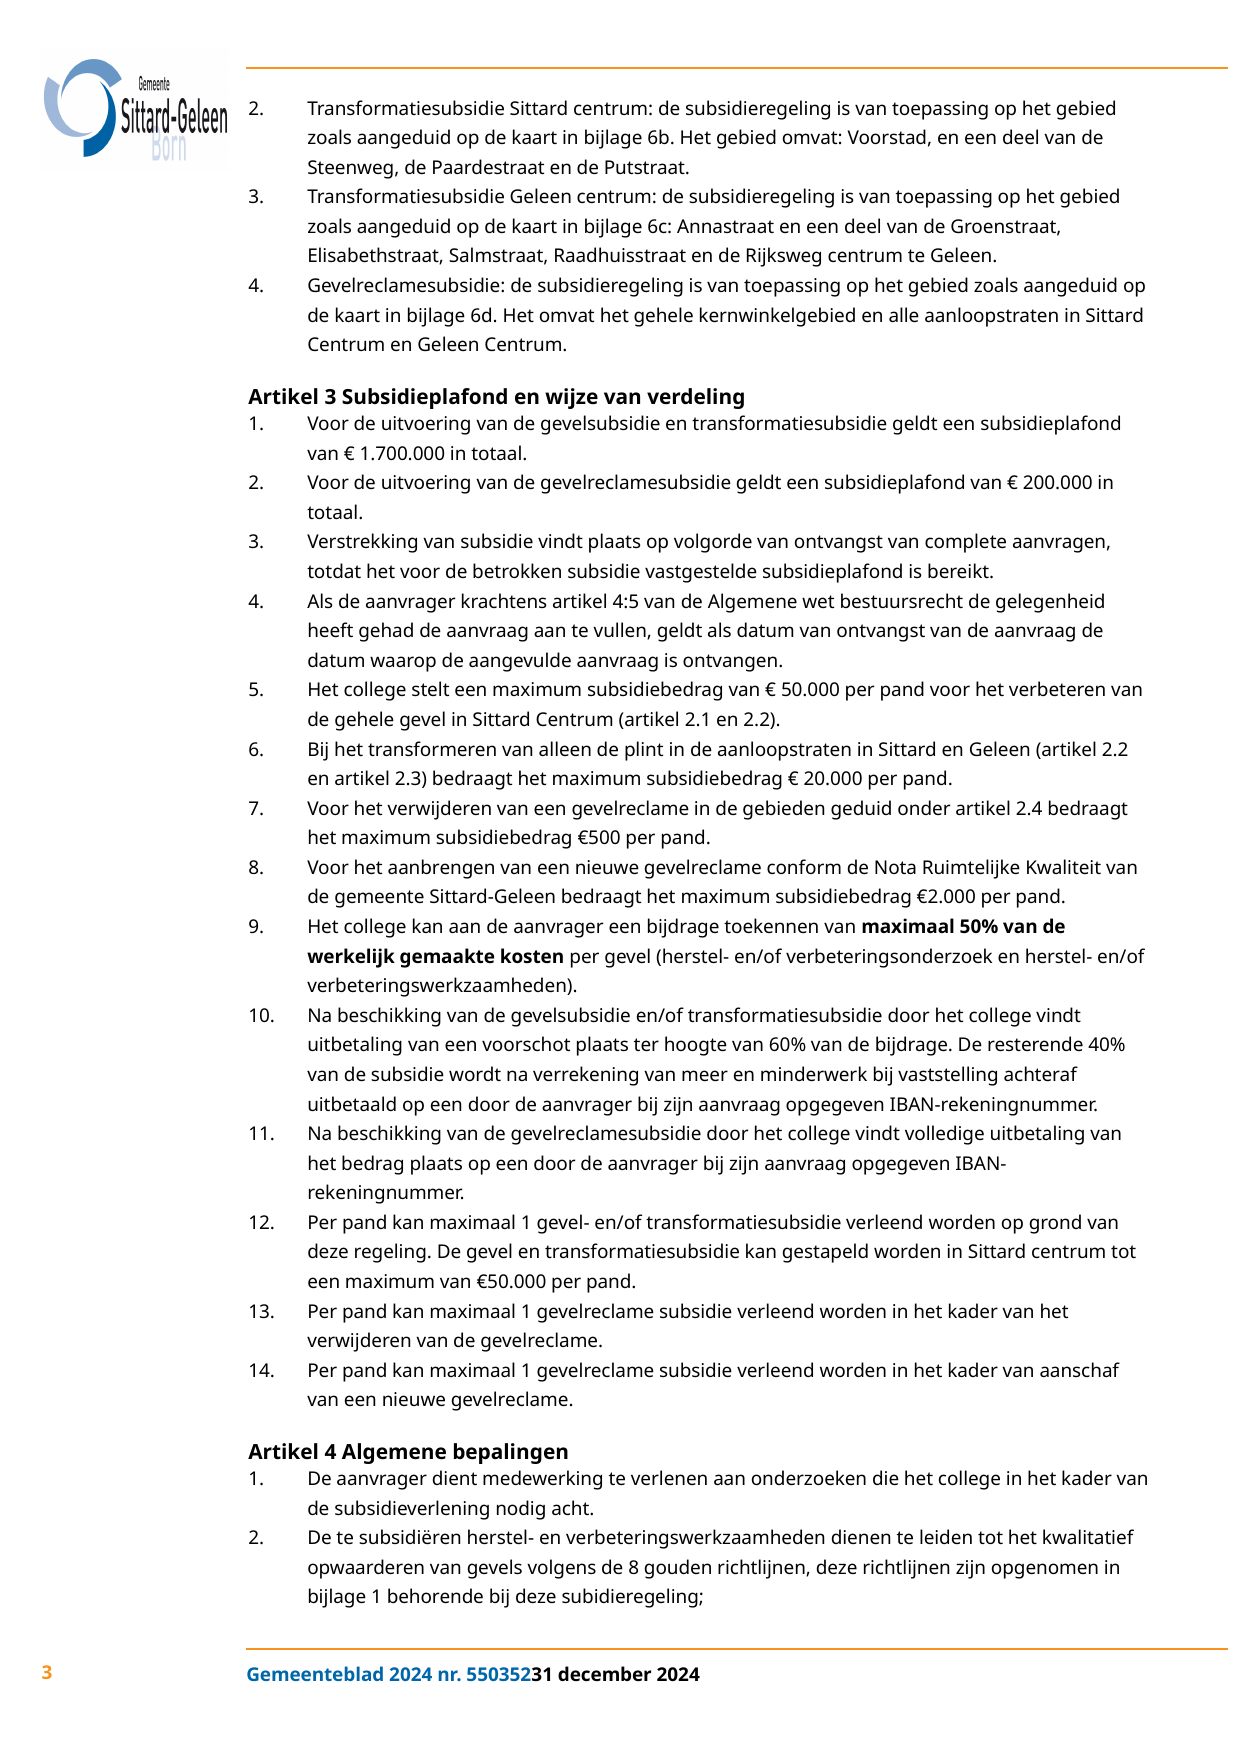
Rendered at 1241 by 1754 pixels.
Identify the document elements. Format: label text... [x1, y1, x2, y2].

text Artikel 4 Algemene bepalingen [248, 1437, 1152, 1465]
list Bij het transformeren van alleen de plint in de aanloopstraten in Sittard en Geleen (artikel 2.2 en artikel 2.3) bedraagt het maximum subsidiebedrag € 20.000 per pand. [248, 736, 1152, 791]
list Als de aanvrager krachtens artikel 4:5 van de Algemene wet bestuursrecht de gelegenheid heeft gehad de aanvraag aan te vullen, geldt als datum van ontvangst van de aanvraag de datum waarop de aangevulde aanvraag is ontvangen. [248, 588, 1152, 673]
list Verstrekking van subsidie vindt plaats op volgorde van ontvangst van complete aanvragen, totdat het voor de betrokken subsidie vastgestelde subsidieplafond is bereikt. [248, 529, 1152, 584]
list Voor de uitvoering van de gevelsubsidie en transformatiesubsidie geldt een subsidieplafond van € 1.700.000 in totaal. [248, 410, 1152, 466]
list Transformatiesubsidie Sittard centrum: de subsidieregeling is van toepassing op het gebied zoals aangeduid op de kaart in bijlage 6b. Het gebied omvat: Voorstad, en een deel van de Steenweg, de Paardestraat en de Putstraat. [248, 95, 1152, 180]
list De te subsidiëren herstel- en verbeteringswerkzaamheden dienen te leiden tot het kwalitatief opwaarderen van gevels volgens de 8 gouden richtlijnen, deze richtlijnen zijn opgenomen in bijlage 1 behorende bij deze subidieregeling; [248, 1524, 1152, 1609]
list Gevelreclamesubsidie: de subsidieregeling is van toepassing op het gebied zoals aangeduid op de kaart in bijlage 6d. Het omvat het gehele kernwinkelgebied en alle aanloopstraten in Sittard Centrum en Geleen Centrum. [248, 272, 1152, 357]
list Voor de uitvoering van de gevelreclamesubsidie geldt een subsidieplafond van € 200.000 in totaal. [248, 469, 1152, 525]
list Voor het verwijderen van een gevelreclame in de gebieden geduid onder artikel 2.4 bedraagt het maximum subsidiebedrag €500 per pand. [248, 795, 1152, 850]
list Per pand kan maximaal 1 gevel- en/of transformatiesubsidie verleend worden op grond van deze regeling. De gevel en transformatiesubsidie kan gestapeld worden in Sittard centrum tot een maximum van €50.000 per pand. [248, 1209, 1152, 1294]
picture [41, 47, 231, 172]
list Na beschikking van de gevelsubsidie en/of transformatiesubsidie door het college vindt uitbetaling van een voorschot plaats ter hoogte van 60% van de bijdrage. De resterende 40% van de subsidie wordt na verrekening van meer en minderwerk bij vaststelling achteraf uitbetaald op een door de aanvrager bij zijn aanvraag opgegeven IBAN-rekeningnummer. [248, 1002, 1152, 1116]
text Artikel 3 Subsidieplafond en wijze van verdeling [248, 382, 1152, 410]
list De aanvrager dient medewerking te verlenen aan onderzoeken die het college in het kader van de subsidieverlening nodig acht. [248, 1465, 1152, 1521]
list Voor het aanbrengen van een nieuwe gevelreclame conform de Nota Ruimtelijke Kwaliteit van de gemeente Sittard-Geleen bedraagt het maximum subsidiebedrag €2.000 per pand. [248, 854, 1152, 909]
list Het college stelt een maximum subsidiebedrag van € 50.000 per pand voor het verbeteren van de gehele gevel in Sittard Centrum (artikel 2.1 en 2.2). [248, 677, 1152, 732]
list Het college kan aan de aanvrager een bijdrage toekennen van maximaal 50% van de werkelijk gemaakte kosten per gevel (herstel- en/of verbeteringsonderzoek en herstel- en/of verbeteringswerkzaamheden). [248, 913, 1152, 998]
list Per pand kan maximaal 1 gevelreclame subsidie verleend worden in het kader van aanschaf van een nieuwe gevelreclame. [248, 1357, 1152, 1412]
list Transformatiesubsidie Geleen centrum: de subsidieregeling is van toepassing op het gebied zoals aangeduid op de kaart in bijlage 6c: Annastraat en een deel van de Groenstraat, Elisabethstraat, Salmstraat, Raadhuisstraat en de Rijksweg centrum te Geleen. [248, 183, 1152, 268]
list Per pand kan maximaal 1 gevelreclame subsidie verleend worden in het kader van het verwijderen van de gevelreclame. [248, 1298, 1152, 1353]
list Na beschikking van de gevelreclamesubsidie door het college vindt volledige uitbetaling van het bedrag plaats op een door de aanvrager bij zijn aanvraag opgegeven IBAN-rekeningnummer. [248, 1120, 1152, 1205]
